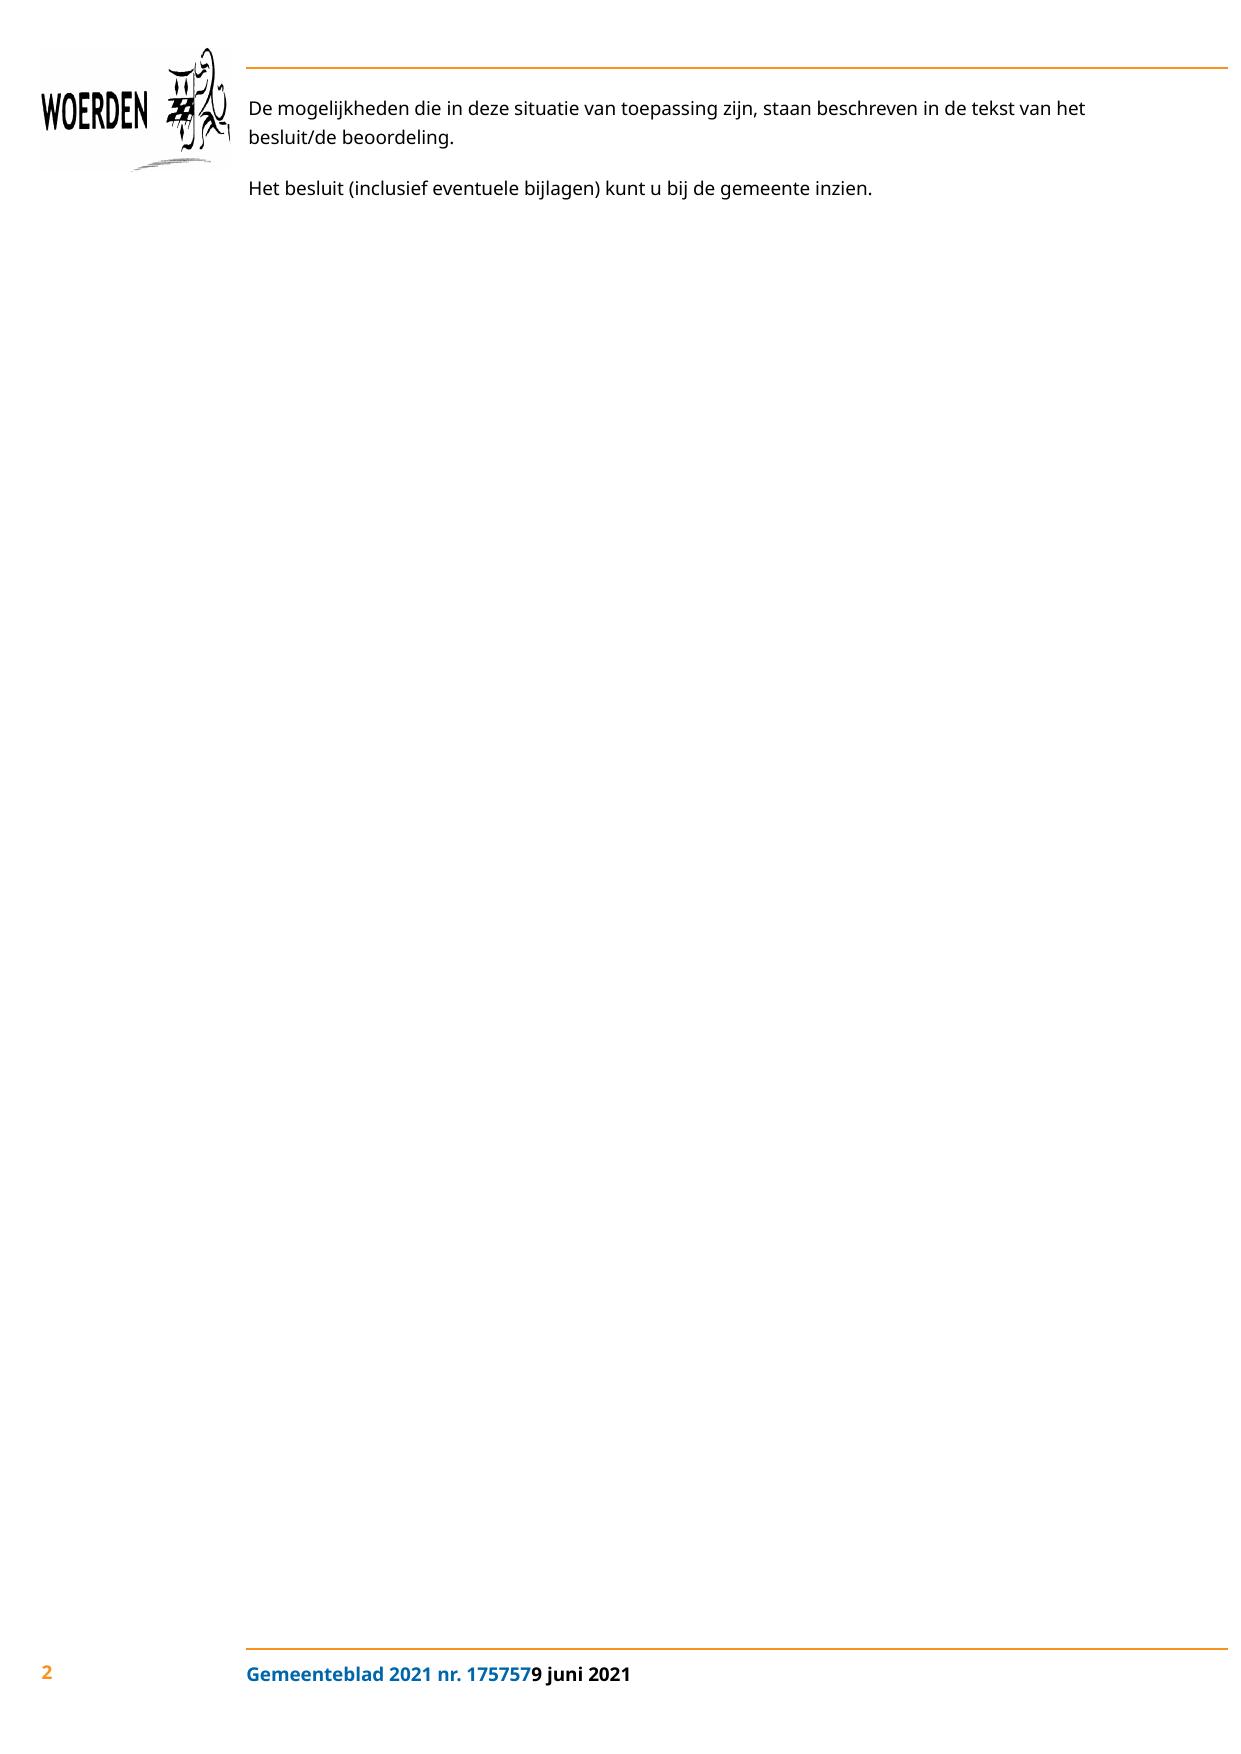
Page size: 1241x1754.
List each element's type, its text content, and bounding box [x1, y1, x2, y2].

picture [41, 47, 231, 172]
text De mogelijkheden die in deze situatie van toepassing zijn, staan beschreven in de tekst van het besluit/de beoordeling. [248, 95, 1152, 150]
text Het besluit (inclusief eventuele bijlagen) kunt u bij de gemeente inzien. [248, 175, 1152, 201]
